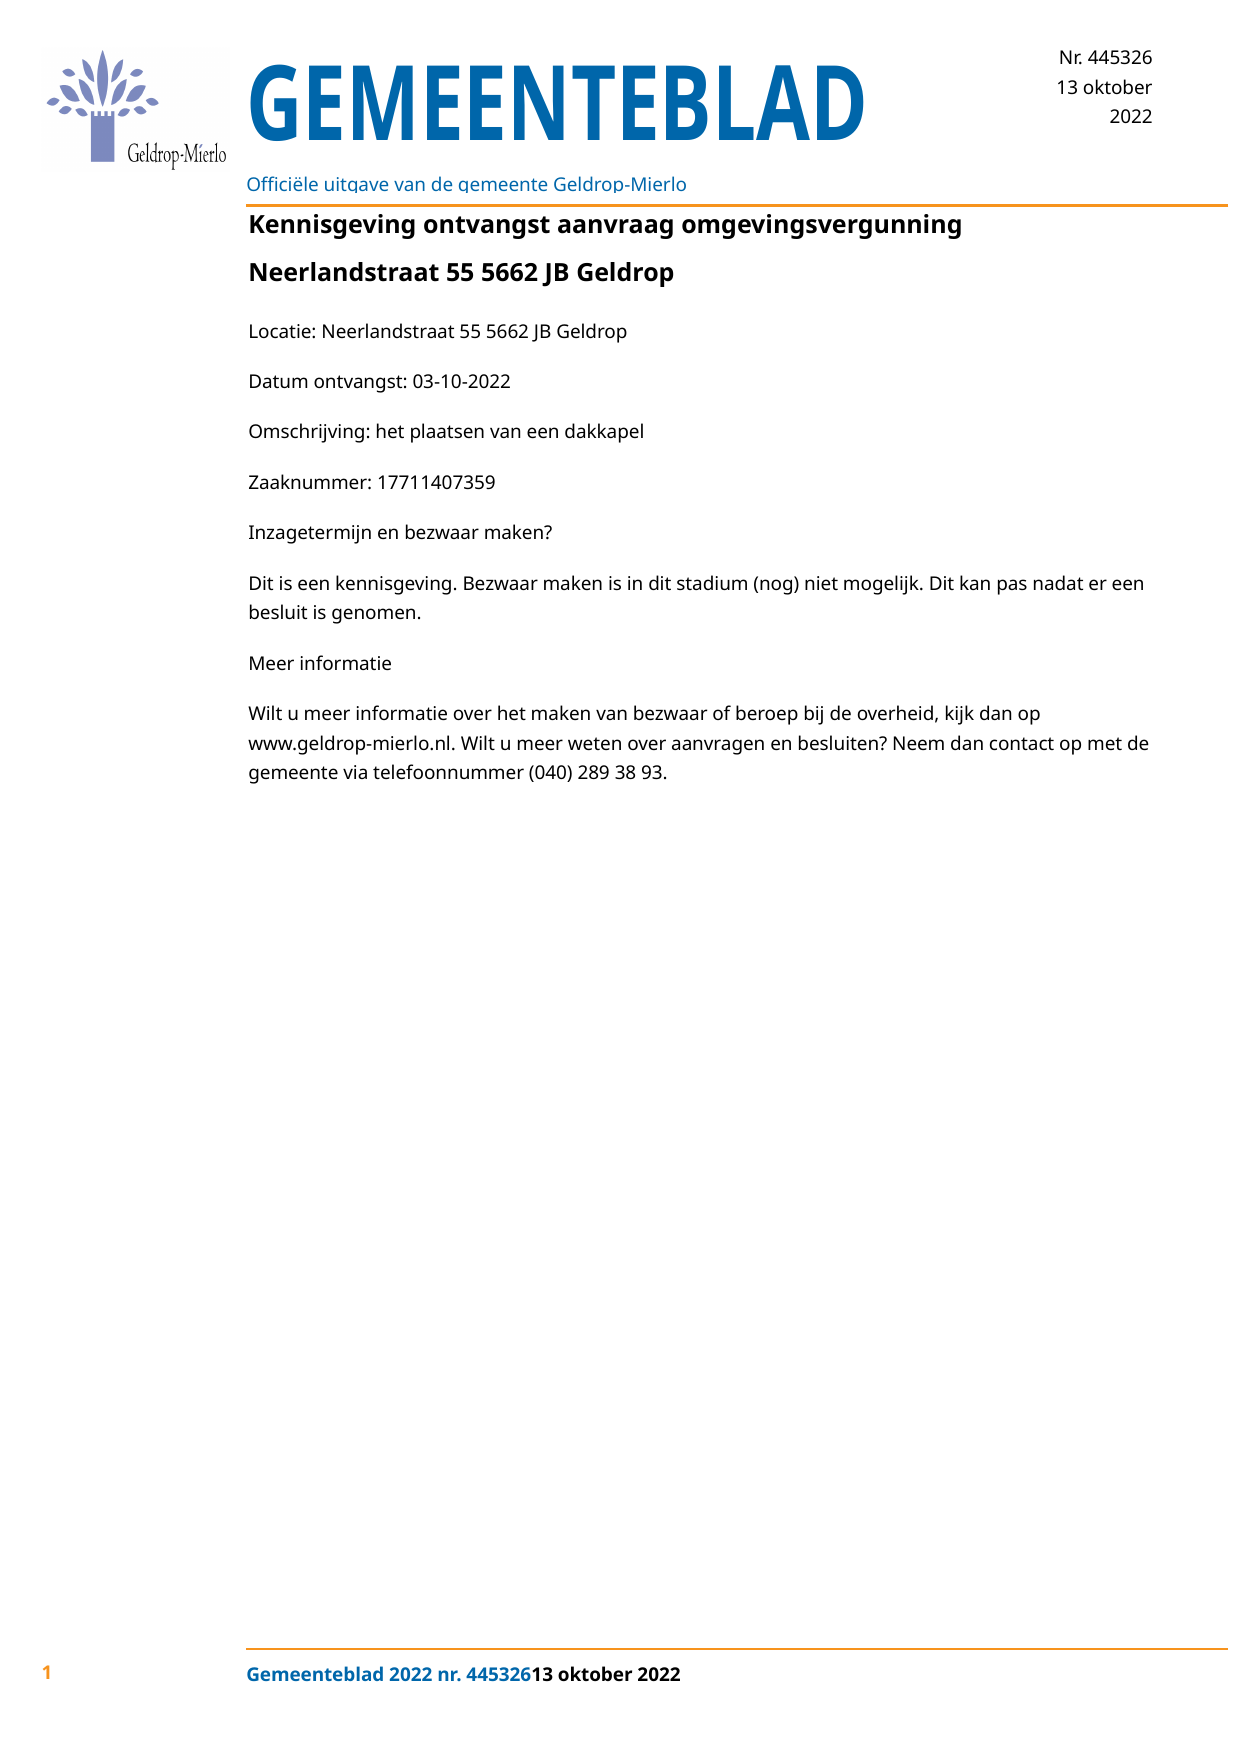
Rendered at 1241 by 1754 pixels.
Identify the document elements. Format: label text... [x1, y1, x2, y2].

text Omschrijving: het plaatsen van een dakkapel [248, 419, 1152, 444]
text Zaaknummer: 17711407359 [248, 469, 1152, 495]
text Inzagetermijn en bezwaar maken? [248, 519, 1152, 545]
text Locatie: Neerlandstraat 55 5662 JB Geldrop [248, 318, 1152, 344]
text Wilt u meer informatie over het maken van bezwaar of beroep bij de overheid, kijk dan op www.geldrop-mierlo.nl. Wilt u meer weten over aanvragen en besluiten? Neem dan contact op met de gemeente via telefoonnummer (040) 289 38 93. [248, 700, 1152, 785]
text Dit is een kennisgeving. Bezwaar maken is in dit stadium (nog) niet mogelijk. Dit kan pas nadat er een besluit is genomen. [248, 570, 1152, 625]
text Kennisgeving ontvangst aanvraag omgevingsvergunning Neerlandstraat 55 5662 JB Geldrop [248, 207, 1152, 288]
text Datum ontvangst: 03-10-2022 [248, 368, 1152, 394]
text Meer informatie [248, 650, 1152, 676]
picture [41, 47, 231, 172]
